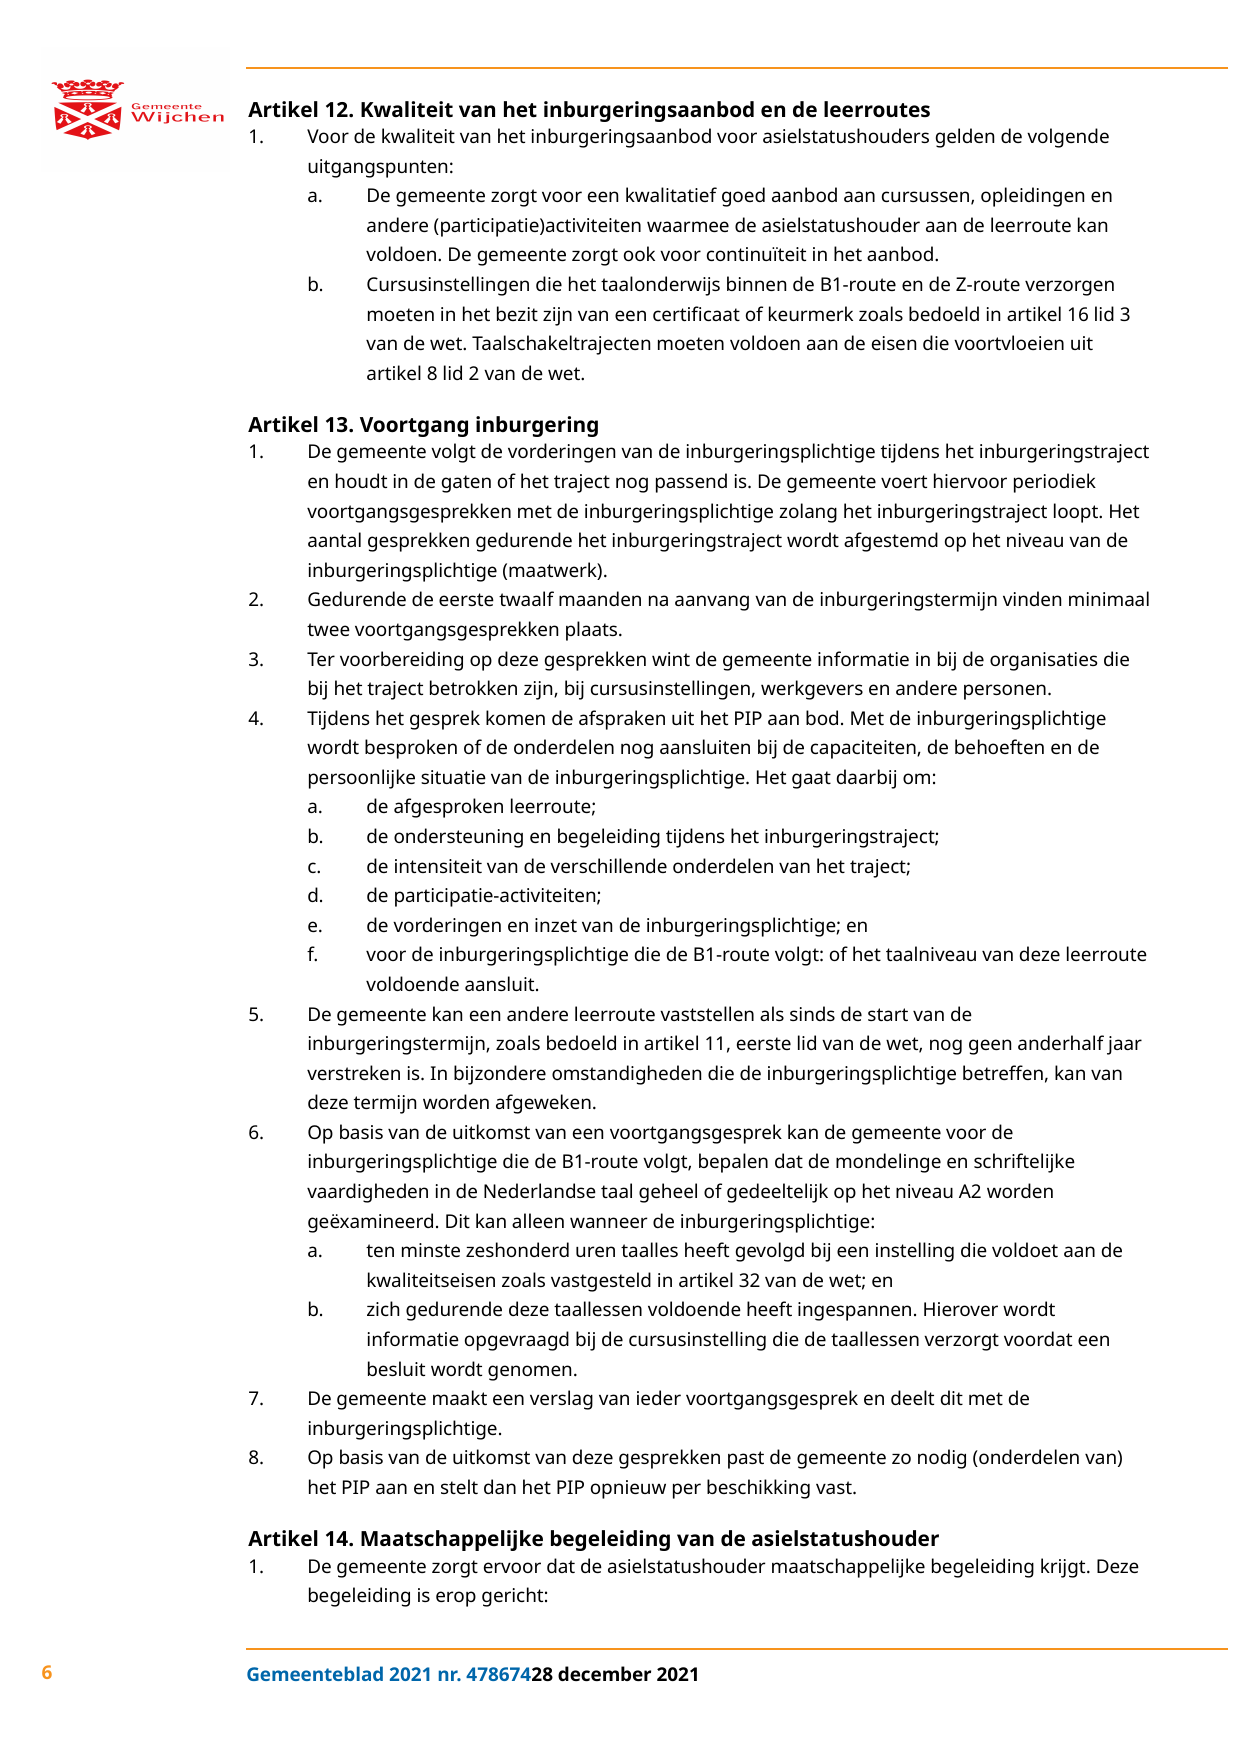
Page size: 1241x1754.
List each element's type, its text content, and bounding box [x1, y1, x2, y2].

list de participatie-activiteiten; [307, 882, 1152, 908]
list de vorderingen en inzet van de inburgeringsplichtige; en [307, 912, 1152, 938]
list Tijdens het gesprek komen de afspraken uit het PIP aan bod. Met de inburgeringsplichtige wordt besproken of de onderdelen nog aansluiten bij de capaciteiten, de behoeften en de persoonlijke situatie van de inburgeringsplichtige. Het gaat daarbij om: [248, 705, 1152, 790]
list Op basis van de uitkomst van deze gesprekken past de gemeente zo nodig (onderdelen van) het PIP aan en stelt dan het PIP opnieuw per beschikking vast. [248, 1444, 1152, 1500]
list de intensiteit van de verschillende onderdelen van het traject; [307, 853, 1152, 879]
list voor de inburgeringsplichtige die de B1-route volgt: of het taalniveau van deze leerroute voldoende aansluit. [307, 942, 1152, 997]
list Voor de kwaliteit van het inburgeringsaanbod voor asielstatushouders gelden de volgende uitgangspunten: [248, 123, 1152, 178]
picture [41, 47, 231, 172]
list zich gedurende deze taallessen voldoende heeft ingespannen. Hierover wordt informatie opgevraagd bij de cursusinstelling die de taallessen verzorgt voordat een besluit wordt genomen. [307, 1297, 1152, 1382]
list Op basis van de uitkomst van een voortgangsgesprek kan de gemeente voor de inburgeringsplichtige die de B1-route volgt, bepalen dat de mondelinge en schriftelijke vaardigheden in de Nederlandse taal geheel of gedeeltelijk op het niveau A2 worden geëxamineerd. Dit kan alleen wanneer de inburgeringsplichtige: [248, 1119, 1152, 1234]
list De gemeente volgt de vorderingen van de inburgeringsplichtige tijdens het inburgeringstraject en houdt in de gaten of het traject nog passend is. De gemeente voert hiervoor periodiek voortgangsgesprekken met de inburgeringsplichtige zolang het inburgeringstraject loopt. Het aantal gesprekken gedurende het inburgeringstraject wordt afgestemd op het niveau van de inburgeringsplichtige (maatwerk). [248, 439, 1152, 583]
list Cursusinstellingen die het taalonderwijs binnen de B1-route en de Z-route verzorgen moeten in het bezit zijn van een certificaat of keurmerk zoals bedoeld in artikel 16 lid 3 van de wet. Taalschakeltrajecten moeten voldoen aan de eisen die voortvloeien uit artikel 8 lid 2 van de wet. [307, 271, 1152, 386]
list ten minste zeshonderd uren taalles heeft gevolgd bij een instelling die voldoet aan de kwaliteitseisen zoals vastgesteld in artikel 32 van de wet; en [307, 1237, 1152, 1293]
text Artikel 12. Kwaliteit van het inburgeringsaanbod en de leerroutes [248, 95, 1152, 123]
list De gemeente zorgt voor een kwalitatief goed aanbod aan cursussen, opleidingen en andere (participatie)activiteiten waarmee de asielstatushouder aan de leerroute kan voldoen. De gemeente zorgt ook voor continuïteit in het aanbod. [307, 182, 1152, 267]
list De gemeente zorgt ervoor dat de asielstatushouder maatschappelijke begeleiding krijgt. Deze begeleiding is erop gericht: [248, 1553, 1152, 1608]
text Artikel 13. Voortgang inburgering [248, 410, 1152, 439]
list Ter voorbereiding op deze gesprekken wint de gemeente informatie in bij de organisaties die bij het traject betrokken zijn, bij cursusinstellingen, werkgevers en andere personen. [248, 646, 1152, 701]
list de ondersteuning en begeleiding tijdens het inburgeringstraject; [307, 823, 1152, 849]
list De gemeente maakt een verslag van ieder voortgangsgesprek en deelt dit met de inburgeringsplichtige. [248, 1385, 1152, 1441]
list Gedurende de eerste twaalf maanden na aanvang van de inburgeringstermijn vinden minimaal twee voortgangsgesprekken plaats. [248, 587, 1152, 642]
list de afgesproken leerroute; [307, 794, 1152, 819]
list De gemeente kan een andere leerroute vaststellen als sinds de start van de inburgeringstermijn, zoals bedoeld in artikel 11, eerste lid van de wet, nog geen anderhalf jaar verstreken is. In bijzondere omstandigheden die de inburgeringsplichtige betreffen, kan van deze termijn worden afgeweken. [248, 1001, 1152, 1115]
text Artikel 14. Maatschappelijke begeleiding van de asielstatushouder [248, 1524, 1152, 1553]
